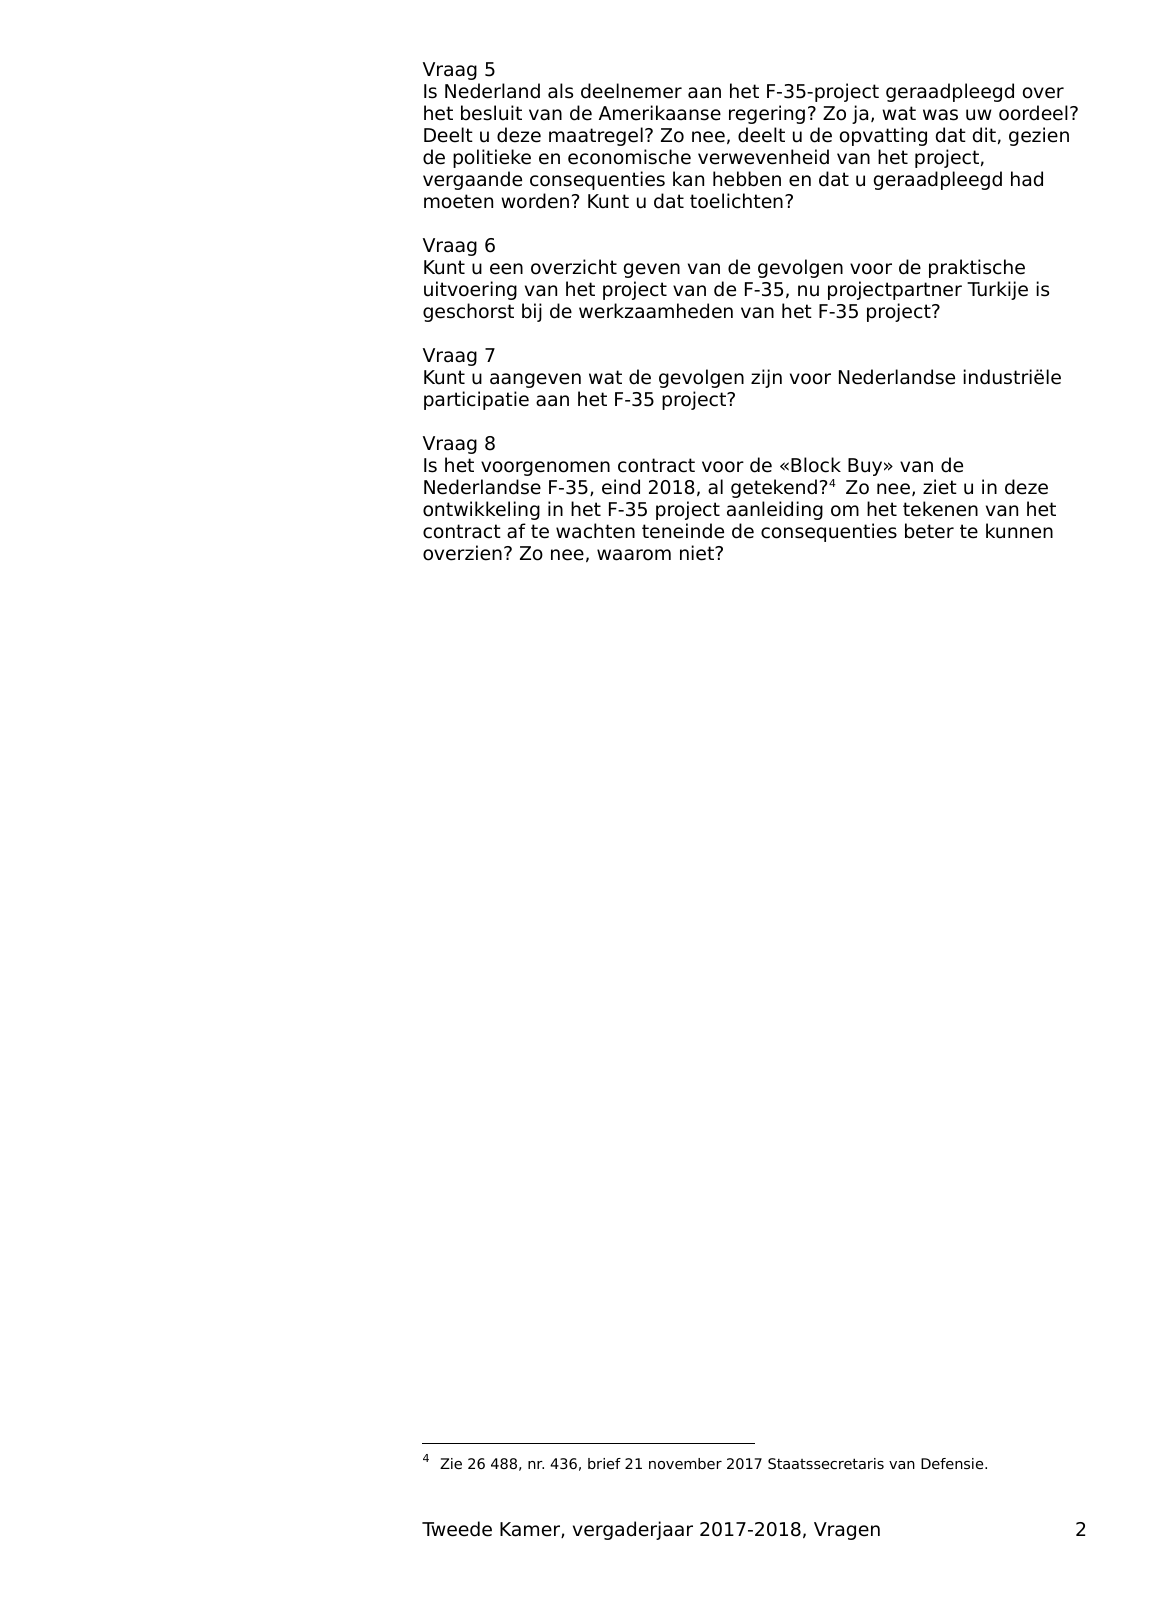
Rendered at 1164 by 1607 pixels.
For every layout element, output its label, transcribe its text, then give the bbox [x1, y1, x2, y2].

text Is Nederland als deelnemer aan het F-35-project geraadpleegd over het besluit van de Amerikaanse regering? Zo ja, wat was uw oordeel? Deelt u deze maatregel? Zo nee, deelt u de opvatting dat dit, gezien de politieke en economische verwevenheid van het project, vergaande consequenties kan hebben en dat u geraadpleegd had moeten worden? Kunt u dat toelichten? [422, 81, 1087, 213]
text Kunt u een overzicht geven van de gevolgen voor de praktische uitvoering van het project van de F-35, nu projectpartner Turkije is geschorst bij de werkzaamheden van het F-35 project? [422, 257, 1087, 323]
text Vraag 7 [422, 345, 1087, 367]
text Kunt u aangeven wat de gevolgen zijn voor Nederlandse industriële participatie aan het F-35 project? [422, 367, 1087, 411]
text Is het voorgenomen contract voor de «Block Buy» van de Nederlandse F-35, eind 2018, al getekend? Zo nee, ziet u in deze ontwikkeling in het F-35 project aanleiding om het tekenen van het contract af te wachten teneinde de consequenties beter te kunnen overzien? Zo nee, waarom niet? [422, 455, 1087, 565]
text Vraag 5 [422, 59, 1087, 81]
text Zie 26 488, nr. 436, brief 21 november 2017 Staatssecretaris van Defensie. [422, 1452, 1087, 1474]
text Vraag 6 [422, 235, 1087, 257]
text Vraag 8 [422, 433, 1087, 455]
